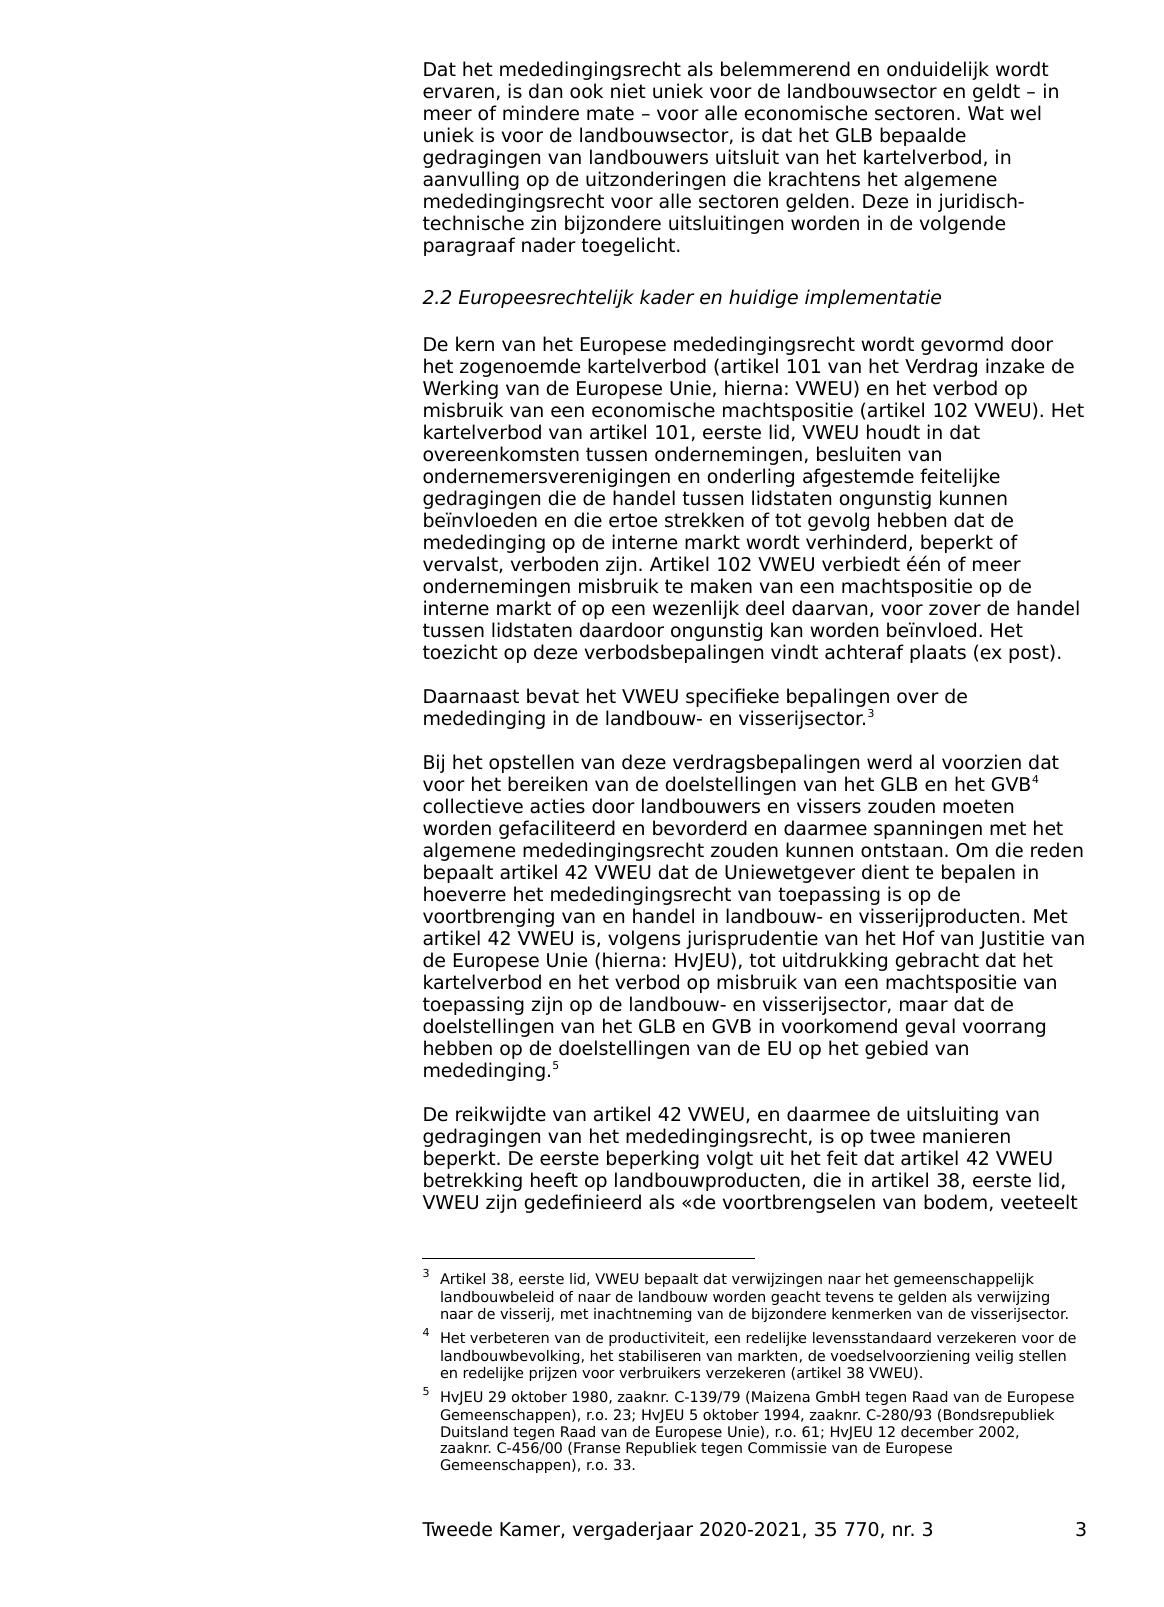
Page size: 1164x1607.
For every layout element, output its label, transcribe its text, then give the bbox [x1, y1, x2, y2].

subtitle 2.2 Europeesrechtelijk kader en huidige implementatie [422, 287, 1087, 309]
text De kern van het Europese mededingingsrecht wordt gevormd door het zogenoemde kartelverbod (artikel 101 van het Verdrag inzake de Werking van de Europese Unie, hierna: VWEU) en het verbod op misbruik van een economische machtspositie (artikel 102 VWEU). Het kartelverbod van artikel 101, eerste lid, VWEU houdt in dat overeenkomsten tussen ondernemingen, besluiten van ondernemersverenigingen en onderling afgestemde feitelijke gedragingen die de handel tussen lidstaten ongunstig kunnen beïnvloeden en die ertoe strekken of tot gevolg hebben dat de mededinging op de interne markt wordt verhinderd, beperkt of vervalst, verboden zijn. Artikel 102 VWEU verbiedt één of meer ondernemingen misbruik te maken van een machtspositie op de interne markt of op een wezenlijk deel daarvan, voor zover de handel tussen lidstaten daardoor ongunstig kan worden beïnvloed. Het toezicht op deze verbodsbepalingen vindt achteraf plaats (ex post). [422, 334, 1087, 663]
text Artikel 38, eerste lid, VWEU bepaalt dat verwijzingen naar het gemeenschappelijk landbouwbeleid of naar de landbouw worden geacht tevens te gelden als verwijzing naar de visserij, met inachtneming van de bijzondere kenmerken van de visserijsector. [422, 1267, 1087, 1323]
text Bij het opstellen van deze verdragsbepalingen werd al voorzien dat voor het bereiken van de doelstellingen van het GLB en het GVB collectieve acties door landbouwers en vissers zouden moeten worden gefaciliteerd en bevorderd en daarmee spanningen met het algemene mededingingsrecht zouden kunnen ontstaan. Om die reden bepaalt artikel 42 VWEU dat de Uniewetgever dient te bepalen in hoeverre het mededingingsrecht van toepassing is op de voortbrenging van en handel in landbouw- en visserijproducten. Met artikel 42 VWEU is, volgens jurisprudentie van het Hof van Justitie van de Europese Unie (hierna: HvJEU), tot uitdrukking gebracht dat het kartelverbod en het verbod op misbruik van een machtspositie van toepassing zijn op de landbouw- en visserijsector, maar dat de doelstellingen van het GLB en GVB in voorkomend geval voorrang hebben op de doelstellingen van de EU op het gebied van mededinging. [422, 752, 1087, 1082]
text Dat het mededingingsrecht als belemmerend en onduidelijk wordt ervaren, is dan ook niet uniek voor de landbouwsector en geldt – in meer of mindere mate – voor alle economische sectoren. Wat wel uniek is voor de landbouwsector, is dat het GLB bepaalde gedragingen van landbouwers uitsluit van het kartelverbod, in aanvulling op de uitzonderingen die krachtens het algemene mededingingsrecht voor alle sectoren gelden. Deze in juridisch-technische zin bijzondere uitsluitingen worden in de volgende paragraaf nader toegelicht. [422, 59, 1087, 257]
text De reikwijdte van artikel 42 VWEU, en daarmee de uitsluiting van gedragingen van het mededingingsrecht, is op twee manieren beperkt. De eerste beperking volgt uit het feit dat artikel 42 VWEU betrekking heeft op landbouwproducten, die in artikel 38, eerste lid, VWEU zijn gedefinieerd als «de voortbrengselen van bodem, veeteelt [422, 1104, 1087, 1214]
text Daarnaast bevat het VWEU specifieke bepalingen over de mededinging in de landbouw- en visserijsector. [422, 686, 1087, 730]
text Het verbeteren van de productiviteit, een redelijke levensstandaard verzekeren voor de landbouwbevolking, het stabiliseren van markten, de voedselvoorziening veilig stellen en redelijke prijzen voor verbruikers verzekeren (artikel 38 VWEU). [422, 1326, 1087, 1382]
text HvJEU 29 oktober 1980, zaaknr. C-139/79 (Maizena GmbH tegen Raad van de Europese Gemeenschappen), r.o. 23; HvJEU 5 oktober 1994, zaaknr. C-280/93 (Bondsrepubliek Duitsland tegen Raad van de Europese Unie), r.o. 61; HvJEU 12 december 2002, zaaknr. C-456/00 (Franse Republiek tegen Commissie van de Europese Gemeenschappen), r.o. 33. [422, 1385, 1087, 1474]
